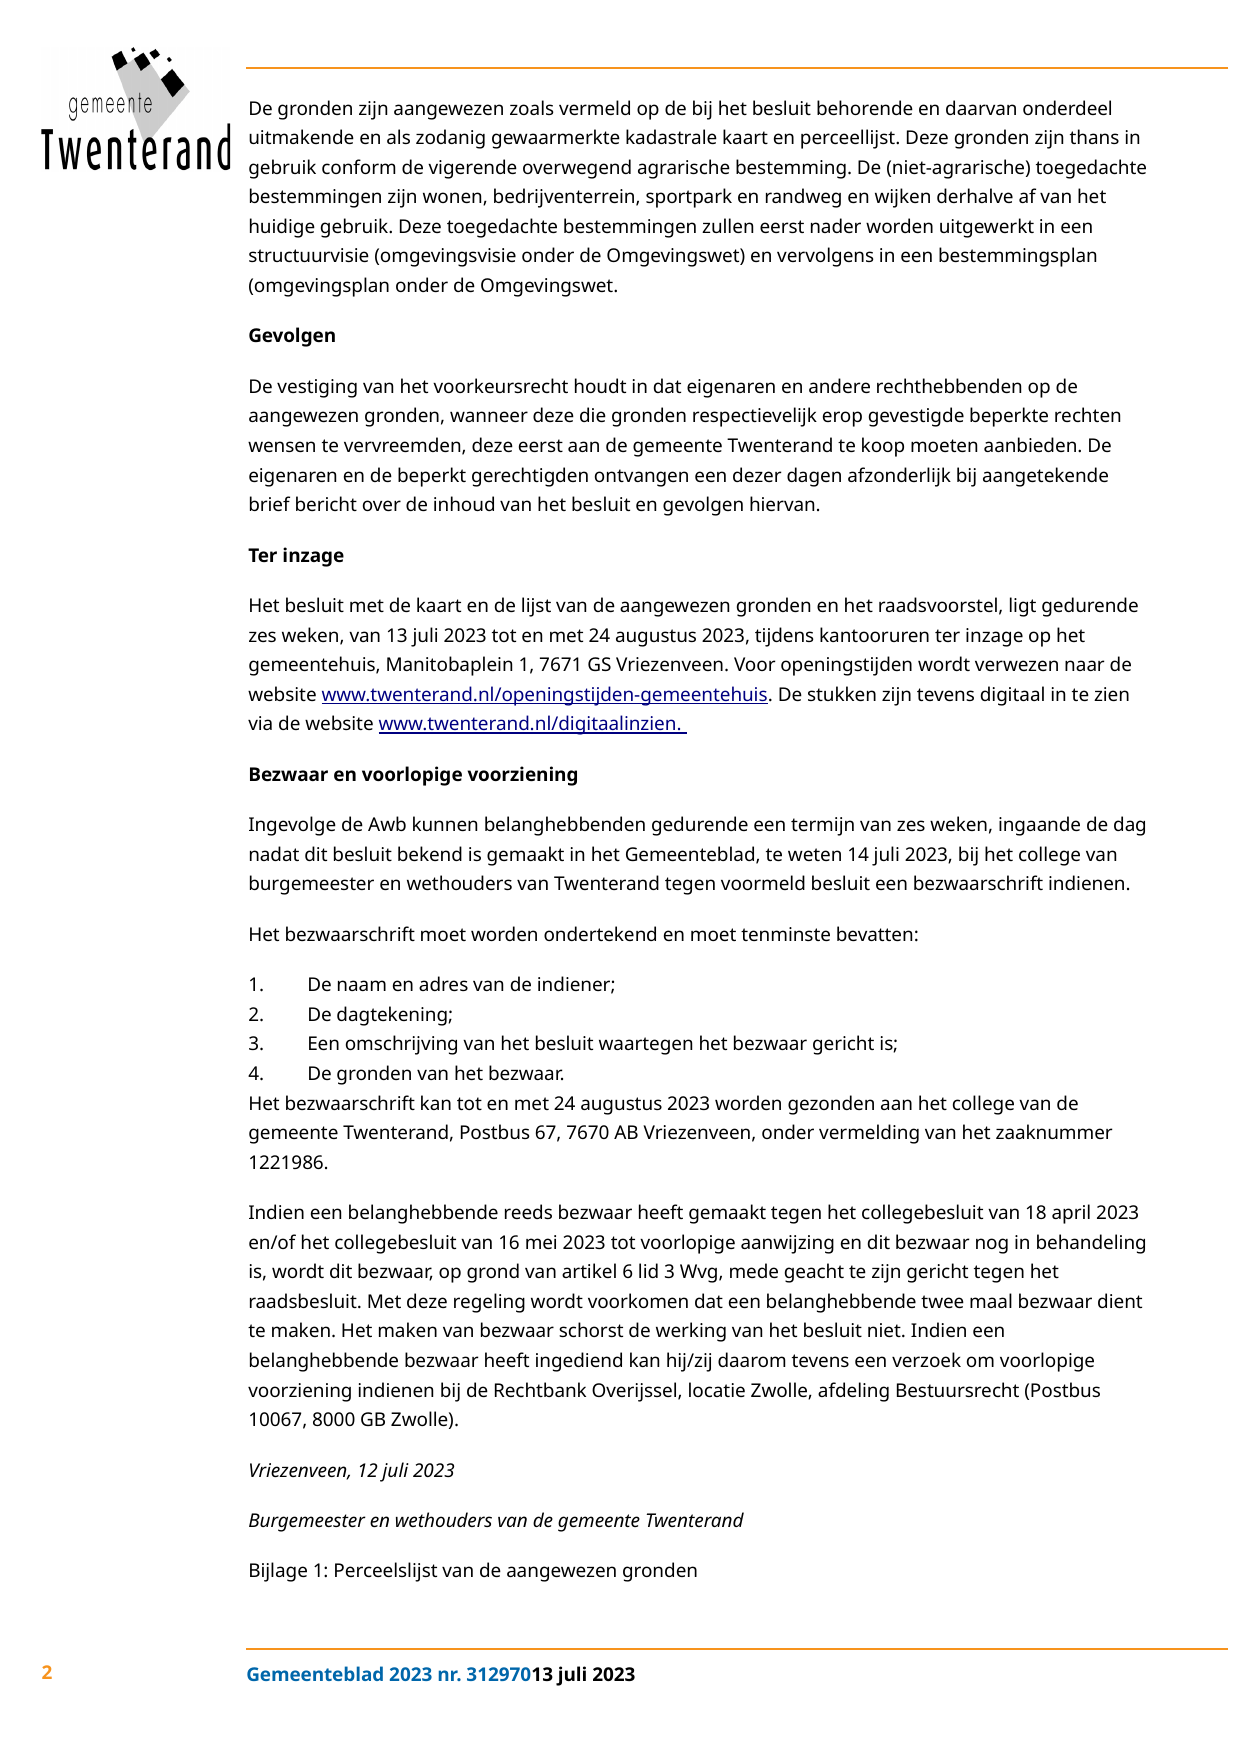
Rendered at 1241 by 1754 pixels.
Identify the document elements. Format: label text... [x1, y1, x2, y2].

text Het bezwaarschrift moet worden ondertekend en moet tenminste bevatten: [248, 921, 1152, 947]
list De dagtekening; [248, 1001, 1152, 1027]
text Het besluit met de kaart en de lijst van de aangewezen gronden en het raadsvoorstel, ligt gedurende zes weken, van 13 juli 2023 tot en met 24 augustus 2023, tijdens kantooruren ter inzage op het gemeentehuis, Manitobaplein 1, 7671 GS Vriezenveen. Voor openingstijden wordt verwezen naar de website www.twenterand.nl/openingstijden-gemeentehuis. De stukken zijn tevens digitaal in te zien via de website www.twenterand.nl/digitaalinzien. [248, 592, 1152, 736]
text Gevolgen [248, 323, 1152, 348]
list De naam en adres van de indiener; [248, 971, 1152, 997]
text De gronden zijn aangewezen zoals vermeld op de bij het besluit behorende en daarvan onderdeel uitmakende en als zodanig gewaarmerkte kadastrale kaart en perceellijst. Deze gronden zijn thans in gebruik conform de vigerende overwegend agrarische bestemming. De (niet-agrarische) toegedachte bestemmingen zijn wonen, bedrijventerrein, sportpark en randweg en wijken derhalve af van het huidige gebruik. Deze toegedachte bestemmingen zullen eerst nader worden uitgewerkt in een structuurvisie (omgevingsvisie onder de Omgevingswet) en vervolgens in een bestemmingsplan (omgevingsplan onder de Omgevingswet. [248, 95, 1152, 298]
text Het bezwaarschrift kan tot en met 24 augustus 2023 worden gezonden aan het college van de gemeente Twenterand, Postbus 67, 7670 AB Vriezenveen, onder vermelding van het zaaknummer 1221986. [248, 1090, 1152, 1175]
picture [41, 47, 231, 172]
text Ter inzage [248, 542, 1152, 568]
list Een omschrijving van het besluit waartegen het bezwaar gericht is; [248, 1031, 1152, 1056]
text Burgemeester en wethouders van de gemeente Twenterand [248, 1507, 1152, 1533]
text Indien een belanghebbende reeds bezwaar heeft gemaakt tegen het collegebesluit van 18 april 2023 en/of het collegebesluit van 16 mei 2023 tot voorlopige aanwijzing en dit bezwaar nog in behandeling is, wordt dit bezwaar, op grond van artikel 6 lid 3 Wvg, mede geacht te zijn gericht tegen het raadsbesluit. Met deze regeling wordt voorkomen dat een belanghebbende twee maal bezwaar dient te maken. Het maken van bezwaar schorst de werking van het besluit niet. Indien een belanghebbende bezwaar heeft ingediend kan hij/zij daarom tevens een verzoek om voorlopige voorziening indienen bij de Rechtbank Overijssel, locatie Zwolle, afdeling Bestuursrecht (Postbus 10067, 8000 GB Zwolle). [248, 1199, 1152, 1432]
text Bezwaar en voorlopige voorziening [248, 761, 1152, 787]
text Bijlage 1: Perceelslijst van de aangewezen gronden [248, 1558, 1152, 1583]
text Vriezenveen, 12 juli 2023 [248, 1457, 1152, 1483]
list De gronden van het bezwaar. [248, 1060, 1152, 1086]
text Ingevolge de Awb kunnen belanghebbenden gedurende een termijn van zes weken, ingaande de dag nadat dit besluit bekend is gemaakt in het Gemeenteblad, te weten 14 juli 2023, bij het college van burgemeester en wethouders van Twenterand tegen voormeld besluit een bezwaarschrift indienen. [248, 811, 1152, 896]
text De vestiging van het voorkeursrecht houdt in dat eigenaren en andere rechthebbenden op de aangewezen gronden, wanneer deze die gronden respectievelijk erop gevestigde beperkte rechten wensen te vervreemden, deze eerst aan de gemeente Twenterand te koop moeten aanbieden. De eigenaren en de beperkt gerechtigden ontvangen een dezer dagen afzonderlijk bij aangetekende brief bericht over de inhoud van het besluit en gevolgen hiervan. [248, 373, 1152, 517]
